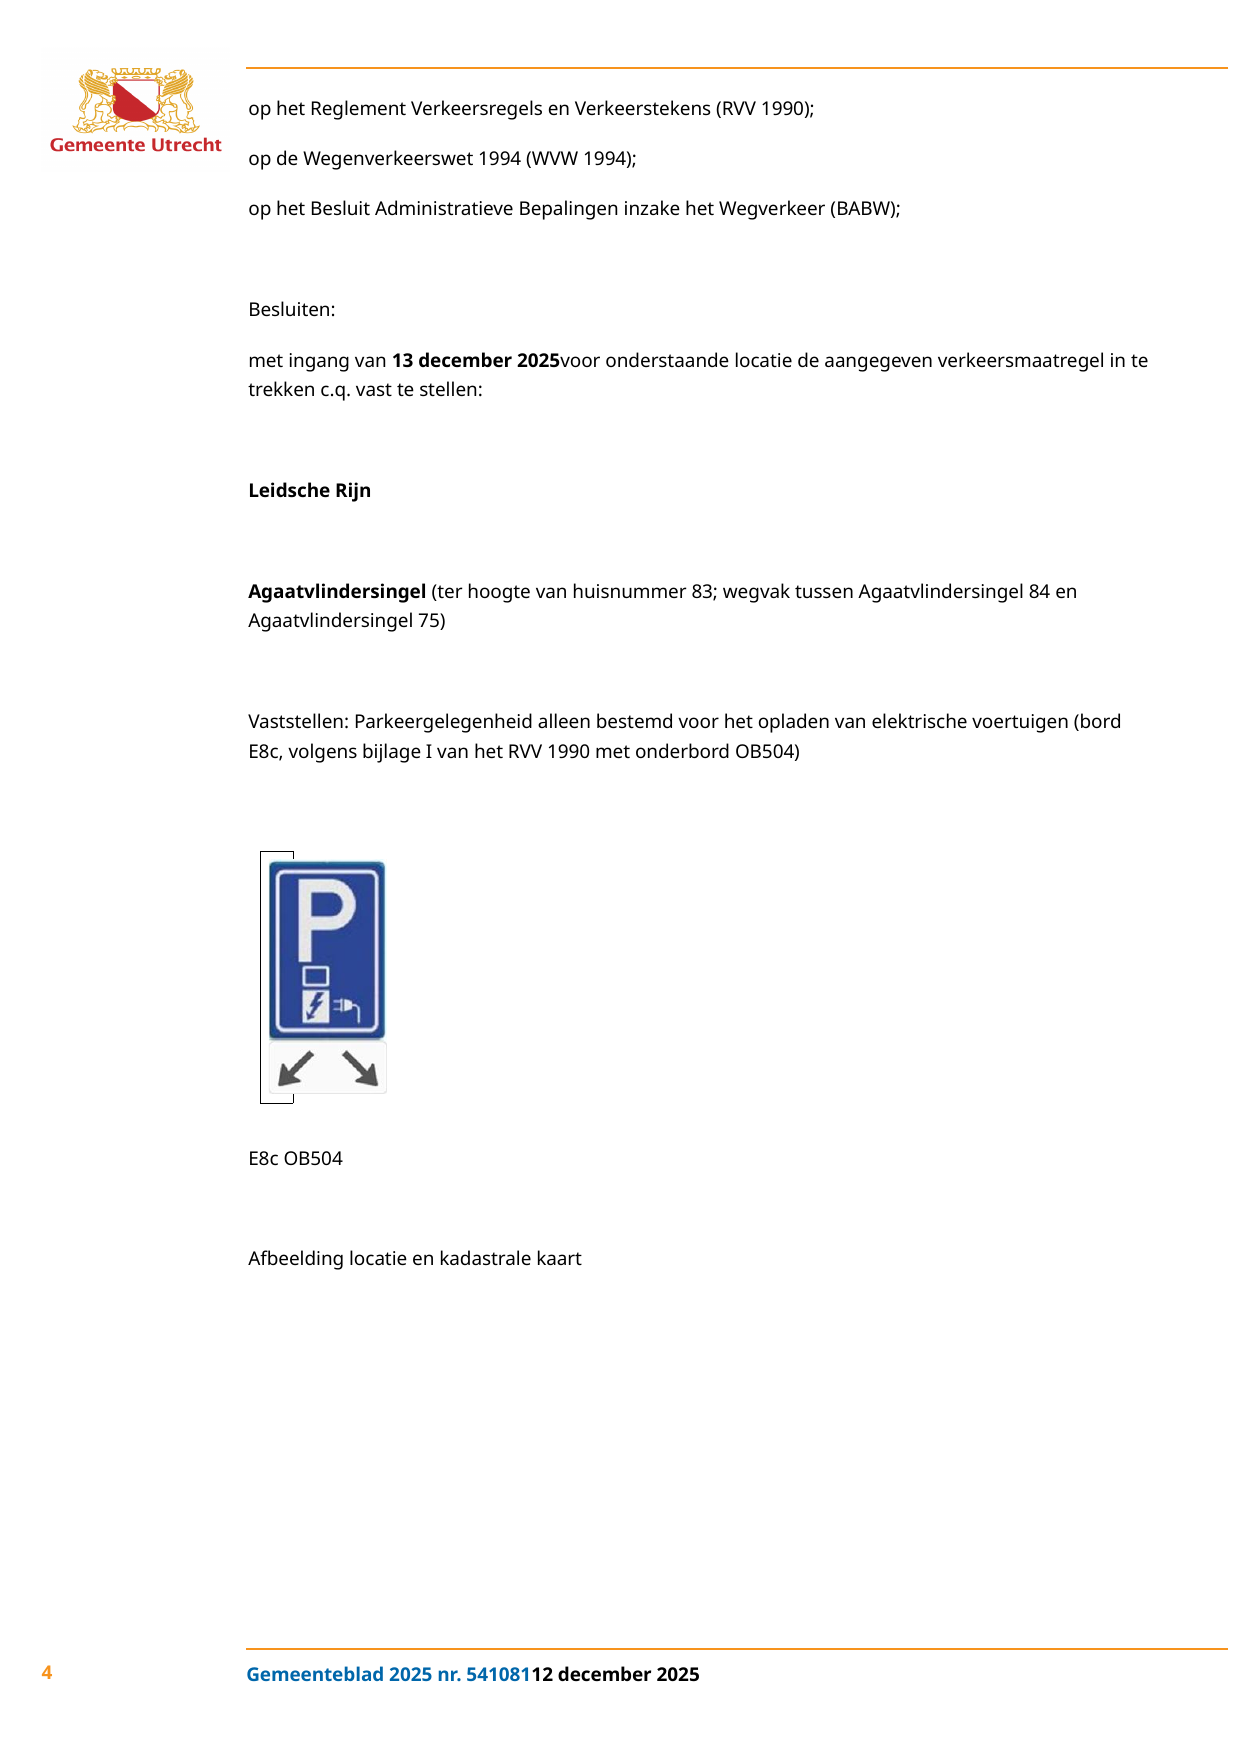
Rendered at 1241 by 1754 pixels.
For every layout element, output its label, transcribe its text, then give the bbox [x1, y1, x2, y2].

picture [268, 859, 387, 1094]
picture [41, 47, 231, 172]
text op het Besluit Administratieve Bepalingen inzake het Wegverkeer (BABW); [248, 196, 1152, 221]
text op het Reglement Verkeersregels en Verkeerstekens (RVV 1990); [248, 95, 1152, 121]
text met ingang van 13 december 2025voor onderstaande locatie de aangegeven verkeersmaatregel in te trekken c.q. vast te stellen: [248, 347, 1152, 402]
text Besluiten: [248, 296, 1152, 322]
text Afbeelding locatie en kadastrale kaart [248, 1246, 1152, 1271]
text Agaatvlindersingel (ter hoogte van huisnummer 83; wegvak tussen Agaatvlindersingel 84 en Agaatvlindersingel 75) [248, 578, 1152, 633]
text E8c OB504 [248, 1145, 1152, 1171]
text op de Wegenverkeerswet 1994 (WVW 1994); [248, 145, 1152, 171]
text Leidsche Rijn [248, 477, 1152, 503]
text Vaststellen: Parkeergelegenheid alleen bestemd voor het opladen van elektrische voertuigen (bord E8c, volgens bijlage I van het RVV 1990 met onderbord OB504) [248, 708, 1152, 764]
